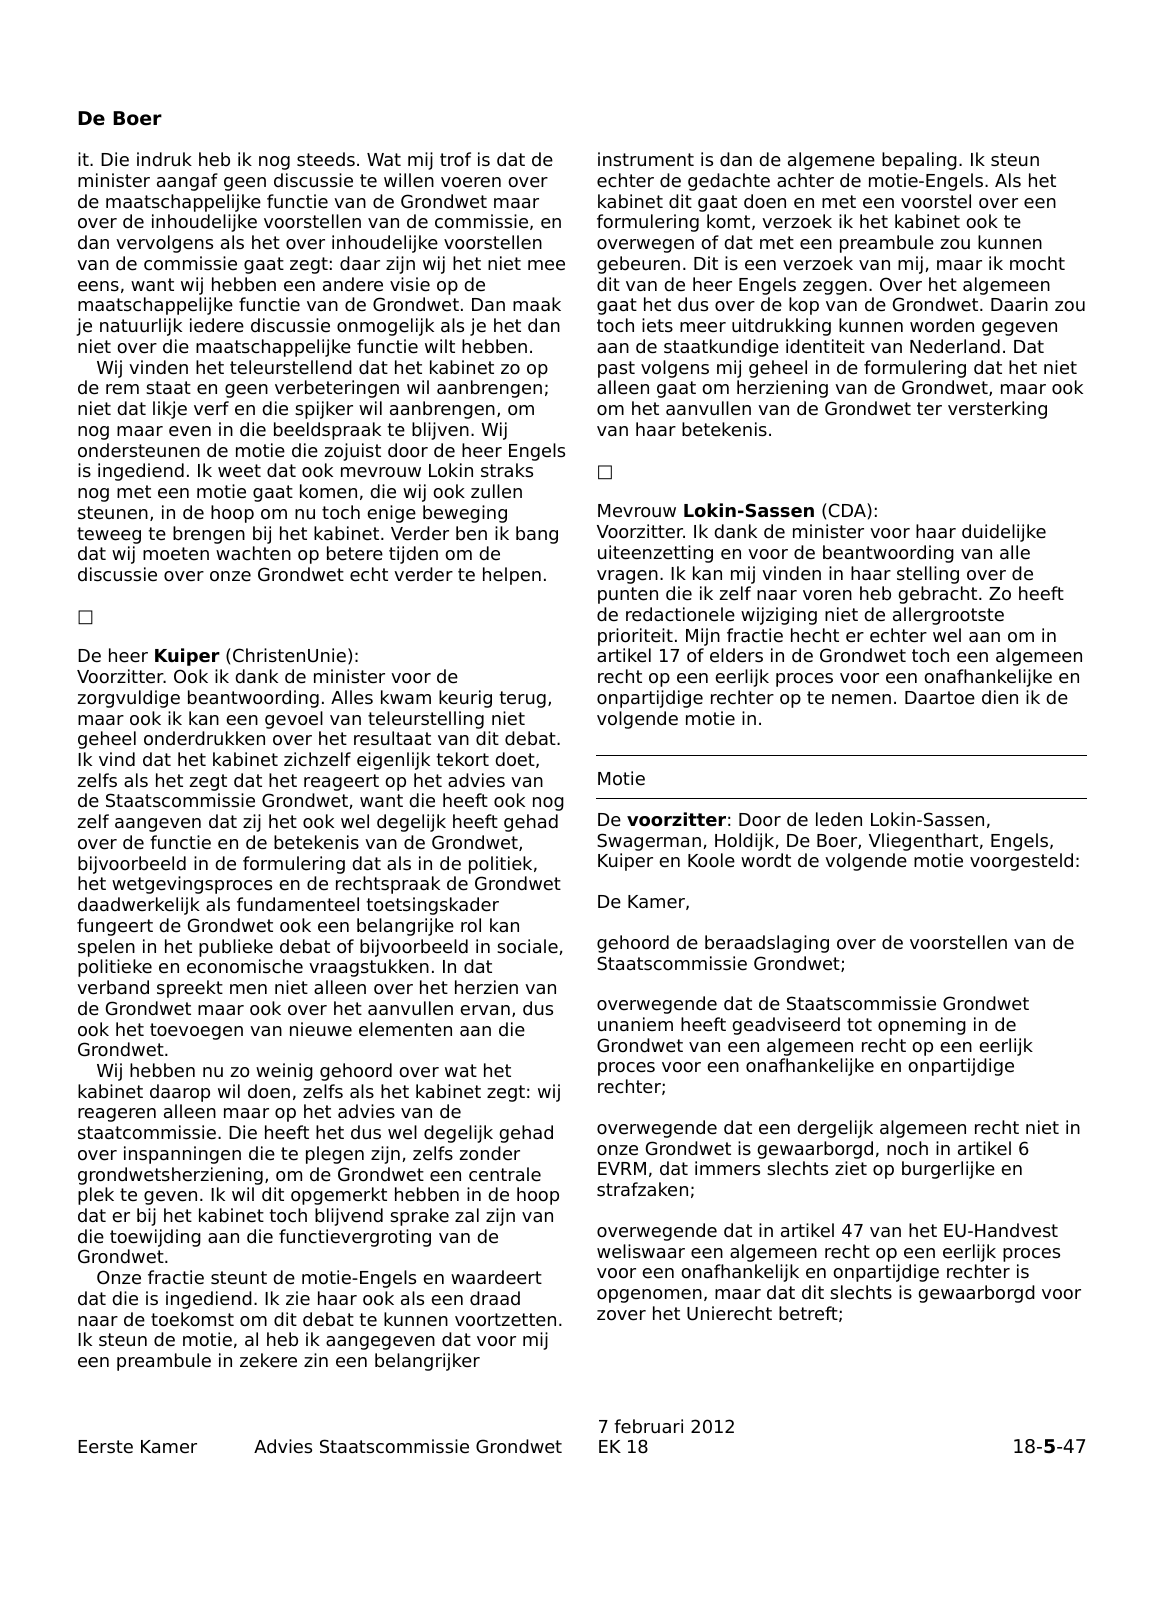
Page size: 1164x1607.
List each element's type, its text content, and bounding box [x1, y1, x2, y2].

text overwegende dat de Staatscommissie Grondwet unaniem heeft geadviseerd tot opneming in de Grondwet van een algemeen recht op een eerlijk proces voor een onafhankelijke en onpartijdige rechter; [596, 994, 1087, 1098]
text gehoord de beraadslaging over de voorstellen van de Staatscommissie Grondwet; [596, 933, 1087, 974]
text Voorzitter. Ook ik dank de minister voor de zorgvuldige beantwoording. Alles kwam keurig terug, maar ook ik kan een gevoel van teleurstelling niet geheel onderdrukken over het resultaat van dit debat. Ik vind dat het kabinet zichzelf eigenlijk tekort doet, zelfs als het zegt dat het reageert op het advies van de Staatscommissie Grondwet, want die heeft ook nog zelf aangeven dat zij het ook wel degelijk heeft gehad over de functie en de betekenis van de Grondwet, bijvoorbeeld in de formulering dat als in de politiek, het wetgevingsproces en de rechtspraak de Grondwet daadwerkelijk als fundamenteel toetsingskader fungeert de Grondwet ook een belangrijke rol kan spelen in het publieke debat of bijvoorbeeld in sociale, politieke en economische vraagstukken. In dat verband spreekt men niet alleen over het herzien van de Grondwet maar ook over het aanvullen ervan, dus ook het toevoegen van nieuwe elementen aan die Grondwet. [77, 667, 567, 1061]
text □ [77, 606, 567, 626]
text it. Die indruk heb ik nog steeds. Wat mij trof is dat de minister aangaf geen discussie te willen voeren over de maatschappelijke functie van de Grondwet maar over de inhoudelijke voorstellen van de commissie, en dan vervolgens als het over inhoudelijke voorstellen van de commissie gaat zegt: daar zijn wij het niet mee eens, want wij hebben een andere visie op de maatschappelijke functie van de Grondwet. Dan maak je natuurlijk iedere discussie onmogelijk als je het dan niet over die maatschappelijke functie wilt hebben. [77, 150, 567, 357]
text overwegende dat in artikel 47 van het EU-Handvest weliswaar een algemeen recht op een eerlijk proces voor een onafhankelijk en onpartijdige rechter is opgenomen, maar dat dit slechts is gewaarborgd voor zover het Unierecht betreft; [596, 1221, 1087, 1324]
text Motie [596, 769, 1087, 790]
text Wij hebben nu zo weinig gehoord over wat het kabinet daarop wil doen, zelfs als het kabinet zegt: wij reageren alleen maar op het advies van de staatcommissie. Die heeft het dus wel degelijk gehad over inspanningen die te plegen zijn, zelfs zonder grondwetsherziening, om de Grondwet een centrale plek te geven. Ik wil dit opgemerkt hebben in de hoop dat er bij het kabinet toch blijvend sprake zal zijn van die toewijding aan die functievergroting van de Grondwet. [77, 1061, 567, 1268]
text □ [596, 460, 1087, 481]
text overwegende dat een dergelijk algemeen recht niet in onze Grondwet is gewaarborgd, noch in artikel 6 EVRM, dat immers slechts ziet op burgerlijke en strafzaken; [596, 1118, 1087, 1201]
text Mevrouw Lokin-Sassen (CDA): [596, 501, 1087, 522]
text De Kamer, [596, 892, 1087, 913]
text Onze fractie steunt de motie-Engels en waardeert dat die is ingediend. Ik zie haar ook als een draad naar de toekomst om dit debat te kunnen voortzetten. Ik steun de motie, al heb ik aangegeven dat voor mij een preambule in zekere zin een belangrijker [77, 1268, 567, 1372]
text De heer Kuiper (ChristenUnie): [77, 646, 567, 667]
text De voorzitter: Door de leden Lokin-Sassen, Swagerman, Holdijk, De Boer, Vliegenthart, Engels, Kuiper en Koole wordt de volgende motie voorgesteld: [596, 810, 1087, 872]
text Voorzitter. Ik dank de minister voor haar duidelijke uiteenzetting en voor de beantwoording van alle vragen. Ik kan mij vinden in haar stelling over de punten die ik zelf naar voren heb gebracht. Zo heeft de redactionele wijziging niet de allergrootste prioriteit. Mijn fractie hecht er echter wel aan om in artikel 17 of elders in de Grondwet toch een algemeen recht op een eerlijk proces voor een onafhankelijke en onpartijdige rechter op te nemen. Daartoe dien ik de volgende motie in. [596, 522, 1087, 729]
text instrument is dan de algemene bepaling. Ik steun echter de gedachte achter de motie-Engels. Als het kabinet dit gaat doen en met een voorstel over een formulering komt, verzoek ik het kabinet ook te overwegen of dat met een preambule zou kunnen gebeuren. Dit is een verzoek van mij, maar ik mocht dit van de heer Engels zeggen. Over het algemeen gaat het dus over de kop van de Grondwet. Daarin zou toch iets meer uitdrukking kunnen worden gegeven aan de staatkundige identiteit van Nederland. Dat past volgens mij geheel in de formulering dat het niet alleen gaat om herziening van de Grondwet, maar ook om het aanvullen van de Grondwet ter versterking van haar betekenis. [596, 150, 1087, 440]
text Wij vinden het teleurstellend dat het kabinet zo op de rem staat en geen verbeteringen wil aanbrengen; niet dat likje verf en die spijker wil aanbrengen, om nog maar even in die beeldspraak te blijven. Wij ondersteunen de motie die zojuist door de heer Engels is ingediend. Ik weet dat ook mevrouw Lokin straks nog met een motie gaat komen, die wij ook zullen steunen, in de hoop om nu toch enige beweging teweeg te brengen bij het kabinet. Verder ben ik bang dat wij moeten wachten op betere tijden om de discussie over onze Grondwet echt verder te helpen. [77, 357, 567, 586]
